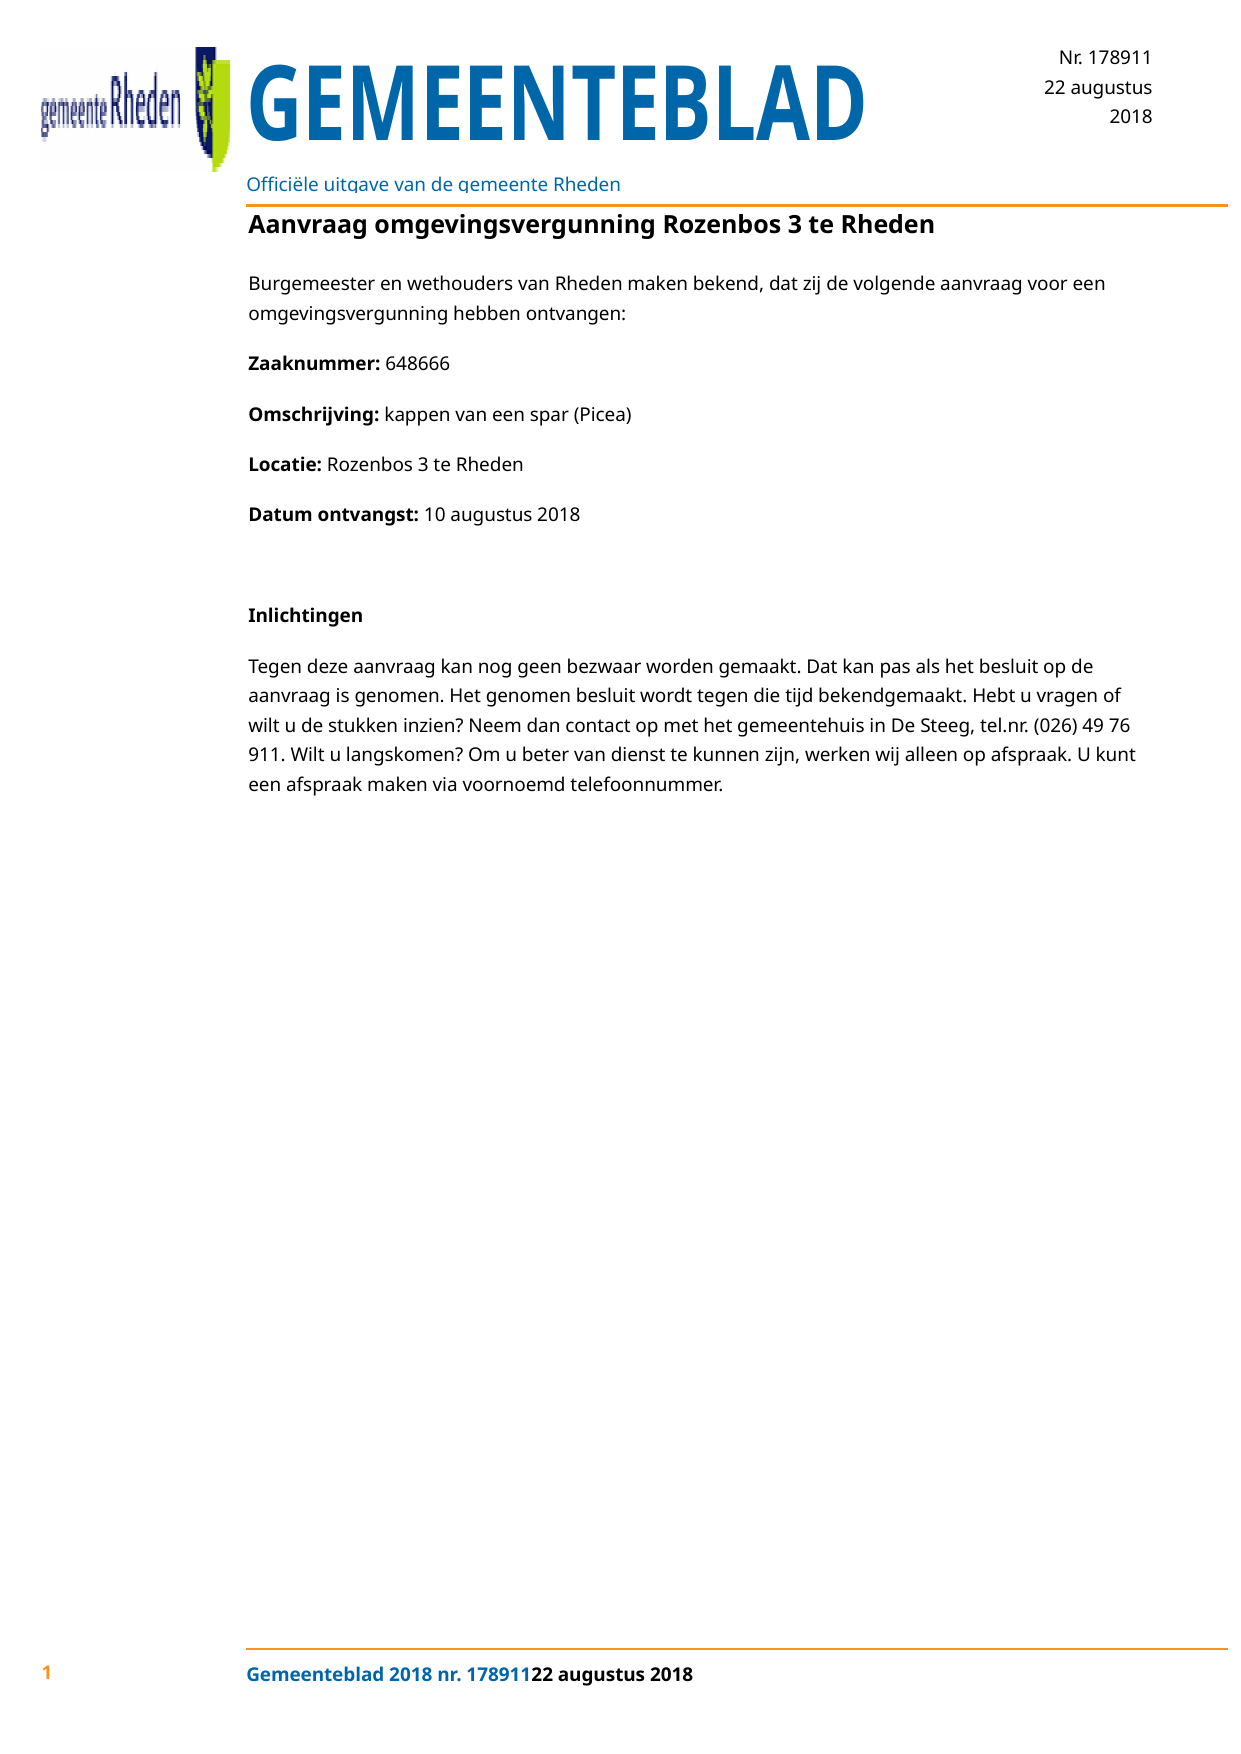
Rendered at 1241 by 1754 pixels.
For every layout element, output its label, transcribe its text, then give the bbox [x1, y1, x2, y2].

text Burgemeester en wethouders van Rheden maken bekend, dat zij de volgende aanvraag voor een omgevingsvergunning hebben ontvangen: [248, 270, 1152, 326]
text Zaaknummer: 648666 [248, 350, 1152, 376]
text Tegen deze aanvraag kan nog geen bezwaar worden gemaakt. Dat kan pas als het besluit op de aanvraag is genomen. Het genomen besluit wordt tegen die tijd bekendgemaakt. Hebt u vragen of wilt u de stukken inzien? Neem dan contact op met het gemeentehuis in De Steeg, tel.nr. (026) 49 76 911. Wilt u langskomen? Om u beter van dienst te kunnen zijn, werken wij alleen op afspraak. U kunt een afspraak maken via voornoemd telefoonnummer. [248, 653, 1152, 797]
text Aanvraag omgevingsvergunning Rozenbos 3 te Rheden [248, 207, 1152, 241]
text Datum ontvangst: 10 augustus 2018 [248, 502, 1152, 527]
text Omschrijving: kappen van een spar (Picea) [248, 401, 1152, 426]
text Inlichtingen [248, 602, 1152, 628]
text Locatie: Rozenbos 3 te Rheden [248, 451, 1152, 477]
picture [41, 47, 231, 172]
